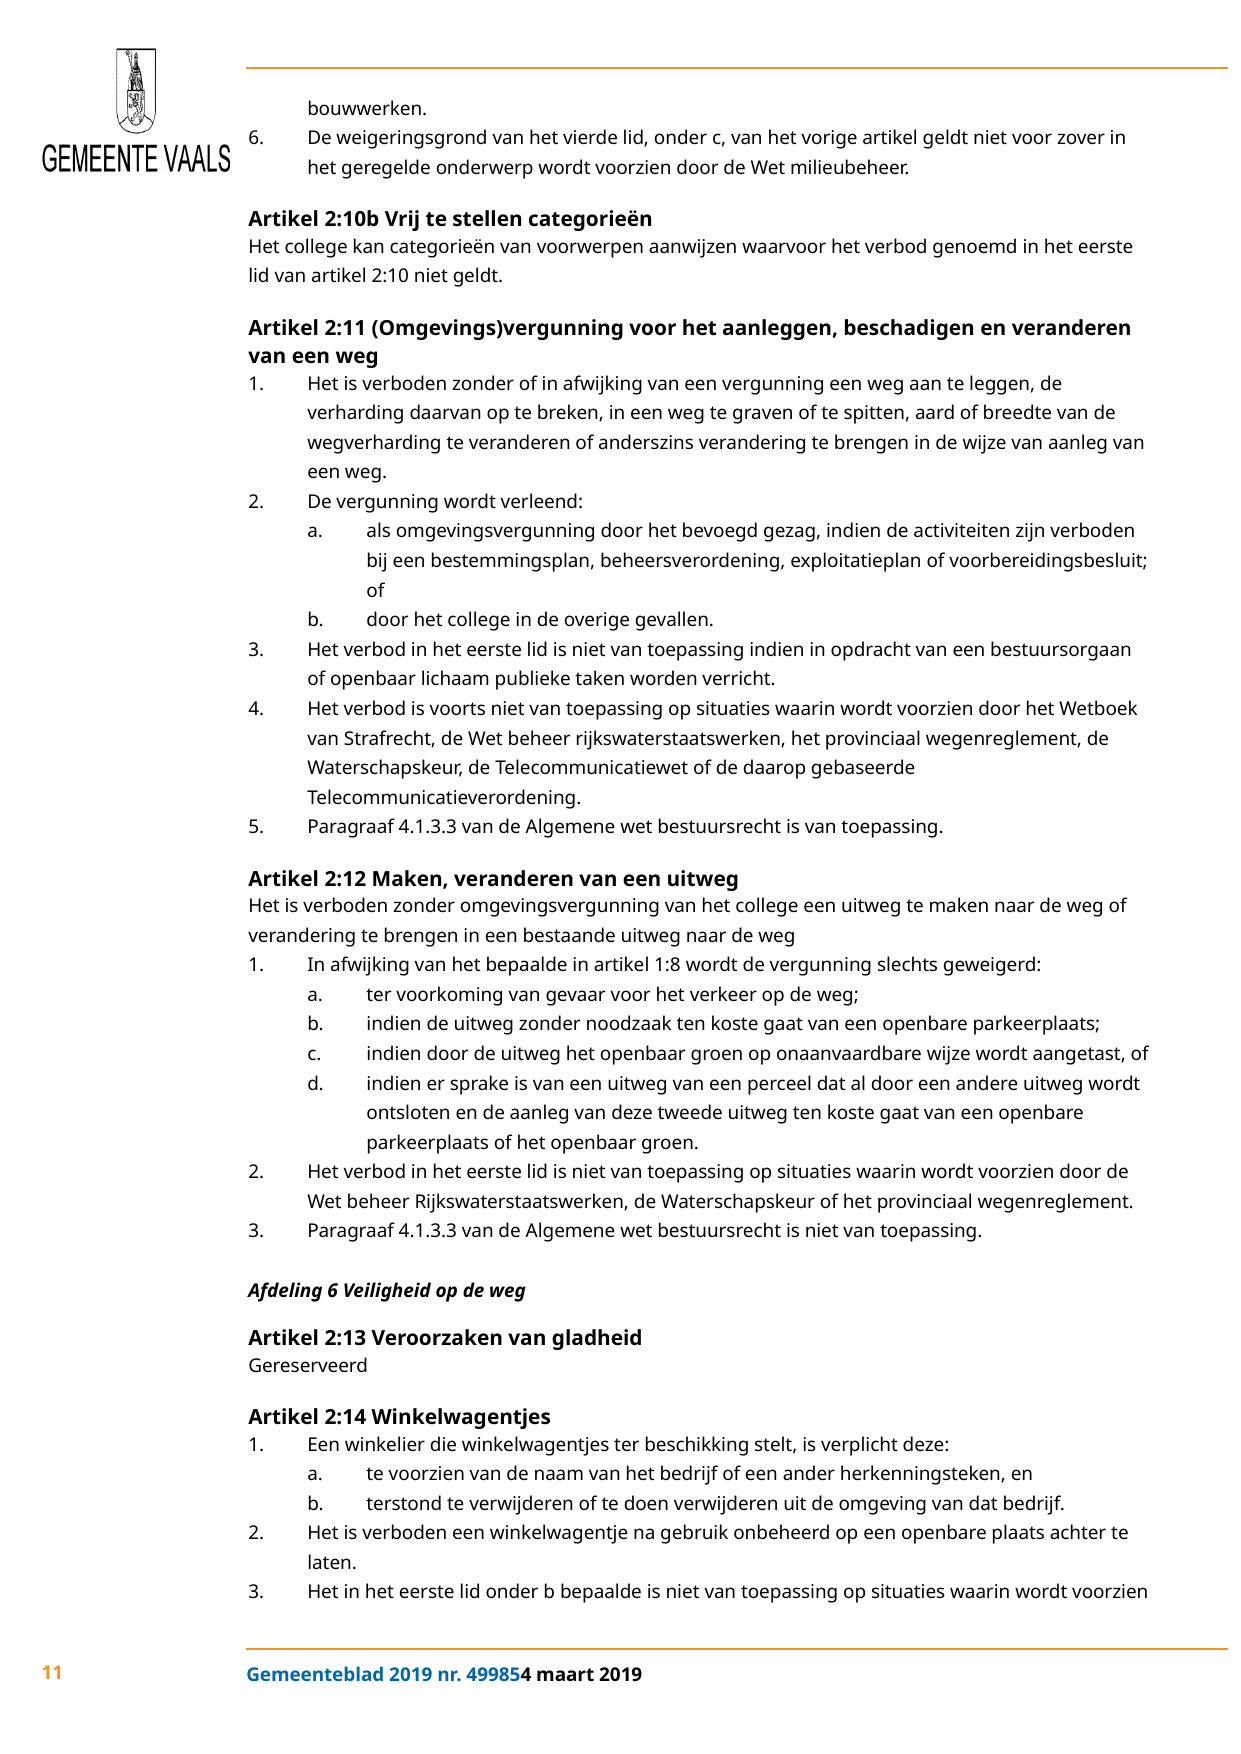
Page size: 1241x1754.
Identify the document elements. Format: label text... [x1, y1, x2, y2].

text Afdeling 6 Veiligheid op de weg [248, 1277, 1152, 1303]
list bouwwerken. [248, 95, 1152, 121]
text Artikel 2:14 Winkelwagentjes [248, 1402, 1152, 1431]
list te voorzien van de naam van het bedrijf of een ander herkenningsteken, en [307, 1460, 1152, 1486]
text Artikel 2:11 (Omgevings)vergunning voor het aanleggen, beschadigen en veranderen van een weg [248, 313, 1152, 370]
list Een winkelier die winkelwagentjes ter beschikking stelt, is verplicht deze: [248, 1431, 1152, 1456]
list indien door de uitweg het openbaar groen op onaanvaardbare wijze wordt aangetast, of [307, 1040, 1152, 1066]
text Artikel 2:10b Vrij te stellen categorieën [248, 204, 1152, 233]
list ter voorkoming van gevaar voor het verkeer op de weg; [307, 981, 1152, 1007]
list Paragraaf 4.1.3.3 van de Algemene wet bestuursrecht is niet van toepassing. [248, 1218, 1152, 1243]
list terstond te verwijderen of te doen verwijderen uit de omgeving van dat bedrijf. [307, 1490, 1152, 1516]
list indien er sprake is van een uitweg van een perceel dat al door een andere uitweg wordt ontsloten en de aanleg van deze tweede uitweg ten koste gaat van een openbare parkeerplaats of het openbaar groen. [307, 1070, 1152, 1155]
text Het is verboden zonder omgevingsvergunning van het college een uitweg te maken naar de weg of verandering te brengen in een bestaande uitweg naar de weg [248, 892, 1152, 948]
list De weigeringsgrond van het vierde lid, onder c, van het vorige artikel geldt niet voor zover in het geregelde onderwerp wordt voorzien door de Wet milieubeheer. [248, 124, 1152, 180]
list Het verbod is voorts niet van toepassing op situaties waarin wordt voorzien door het Wetboek van Strafrecht, de Wet beheer rijkswaterstaatswerken, het provinciaal wegenreglement, de Waterschapskeur, de Telecommunicatiewet of de daarop gebaseerde Telecommunicatieverordening. [248, 695, 1152, 809]
list Het is verboden een winkelwagentje na gebruik onbeheerd op een openbare plaats achter te laten. [248, 1519, 1152, 1575]
list Het in het eerste lid onder b bepaalde is niet van toepassing op situaties waarin wordt voorzien [248, 1579, 1152, 1604]
list Het is verboden zonder of in afwijking van een vergunning een weg aan te leggen, de verharding daarvan op te breken, in een weg te graven of te spitten, aard of breedte van de wegverharding te veranderen of anderszins verandering te brengen in de wijze van aanleg van een weg. [248, 370, 1152, 484]
list In afwijking van het bepaalde in artikel 1:8 wordt de vergunning slechts geweigerd: [248, 951, 1152, 977]
list indien de uitweg zonder noodzaak ten koste gaat van een openbare parkeerplaats; [307, 1011, 1152, 1036]
list als omgevingsvergunning door het bevoegd gezag, indien de activiteiten zijn verboden bij een bestemmingsplan, beheersverordening, exploitatieplan of voorbereidingsbesluit; of [307, 518, 1152, 602]
text Artikel 2:13 Veroorzaken van gladheid [248, 1323, 1152, 1352]
list De vergunning wordt verleend: [248, 488, 1152, 514]
list door het college in de overige gevallen. [307, 606, 1152, 632]
list Paragraaf 4.1.3.3 van de Algemene wet bestuursrecht is van toepassing. [248, 813, 1152, 839]
picture [41, 47, 231, 172]
text Artikel 2:12 Maken, veranderen van een uitweg [248, 864, 1152, 892]
list Het verbod in het eerste lid is niet van toepassing op situaties waarin wordt voorzien door de Wet beheer Rijkswaterstaatswerken, de Waterschapskeur of het provinciaal wegenreglement. [248, 1158, 1152, 1214]
text Het college kan categorieën van voorwerpen aanwijzen waarvoor het verbod genoemd in het eerste lid van artikel 2:10 niet geldt. [248, 233, 1152, 288]
list Het verbod in het eerste lid is niet van toepassing indien in opdracht van een bestuursorgaan of openbaar lichaam publieke taken worden verricht. [248, 636, 1152, 691]
text Gereserveerd [248, 1352, 1152, 1378]
